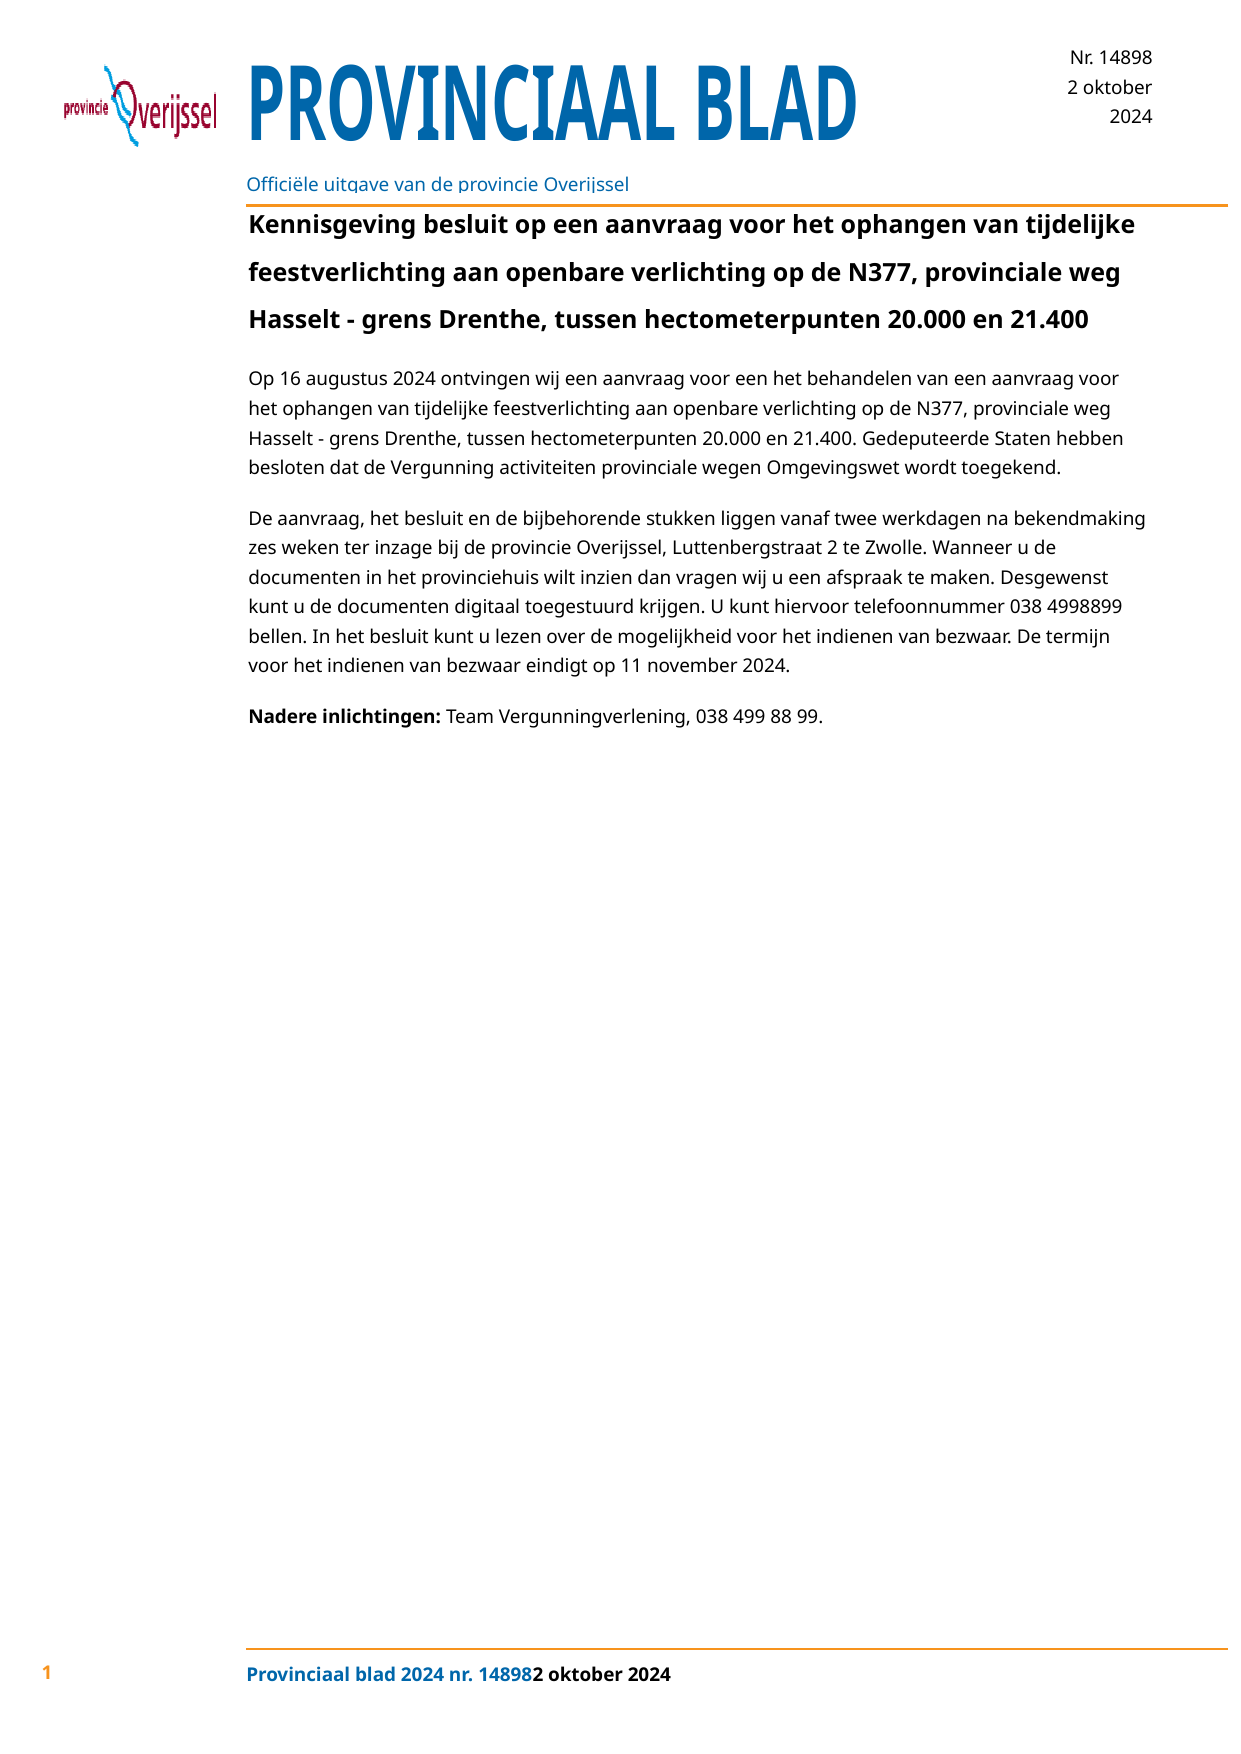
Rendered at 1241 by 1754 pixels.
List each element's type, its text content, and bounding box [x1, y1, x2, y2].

text Op 16 augustus 2024 ontvingen wij een aanvraag voor een het behandelen van een aanvraag voor het ophangen van tijdelijke feestverlichting aan openbare verlichting op de N377, provinciale weg Hasselt - grens Drenthe, tussen hectometerpunten 20.000 en 21.400. Gedeputeerde Staten hebben besloten dat de Vergunning activiteiten provinciale wegen Omgevingswet wordt toegekend. [248, 366, 1152, 480]
picture [41, 47, 231, 172]
text Nadere inlichtingen: Team Vergunningverlening, 038 499 88 99. [248, 703, 1152, 729]
text Kennisgeving besluit op een aanvraag voor het ophangen van tijdelijke feestverlichting aan openbare verlichting op de N377, provinciale weg Hasselt - grens Drenthe, tussen hectometerpunten 20.000 en 21.400 [248, 207, 1152, 336]
text De aanvraag, het besluit en de bijbehorende stukken liggen vanaf twee werkdagen na bekendmaking zes weken ter inzage bij de provincie Overijssel, Luttenbergstraat 2 te Zwolle. Wanneer u de documenten in het provinciehuis wilt inzien dan vragen wij u een afspraak te maken. Desgewenst kunt u de documenten digitaal toegestuurd krijgen. U kunt hiervoor telefoonnummer 038 4998899 bellen. In het besluit kunt u lezen over de mogelijkheid voor het indienen van bezwaar. De termijn voor het indienen van bezwaar eindigt op 11 november 2024. [248, 505, 1152, 678]
